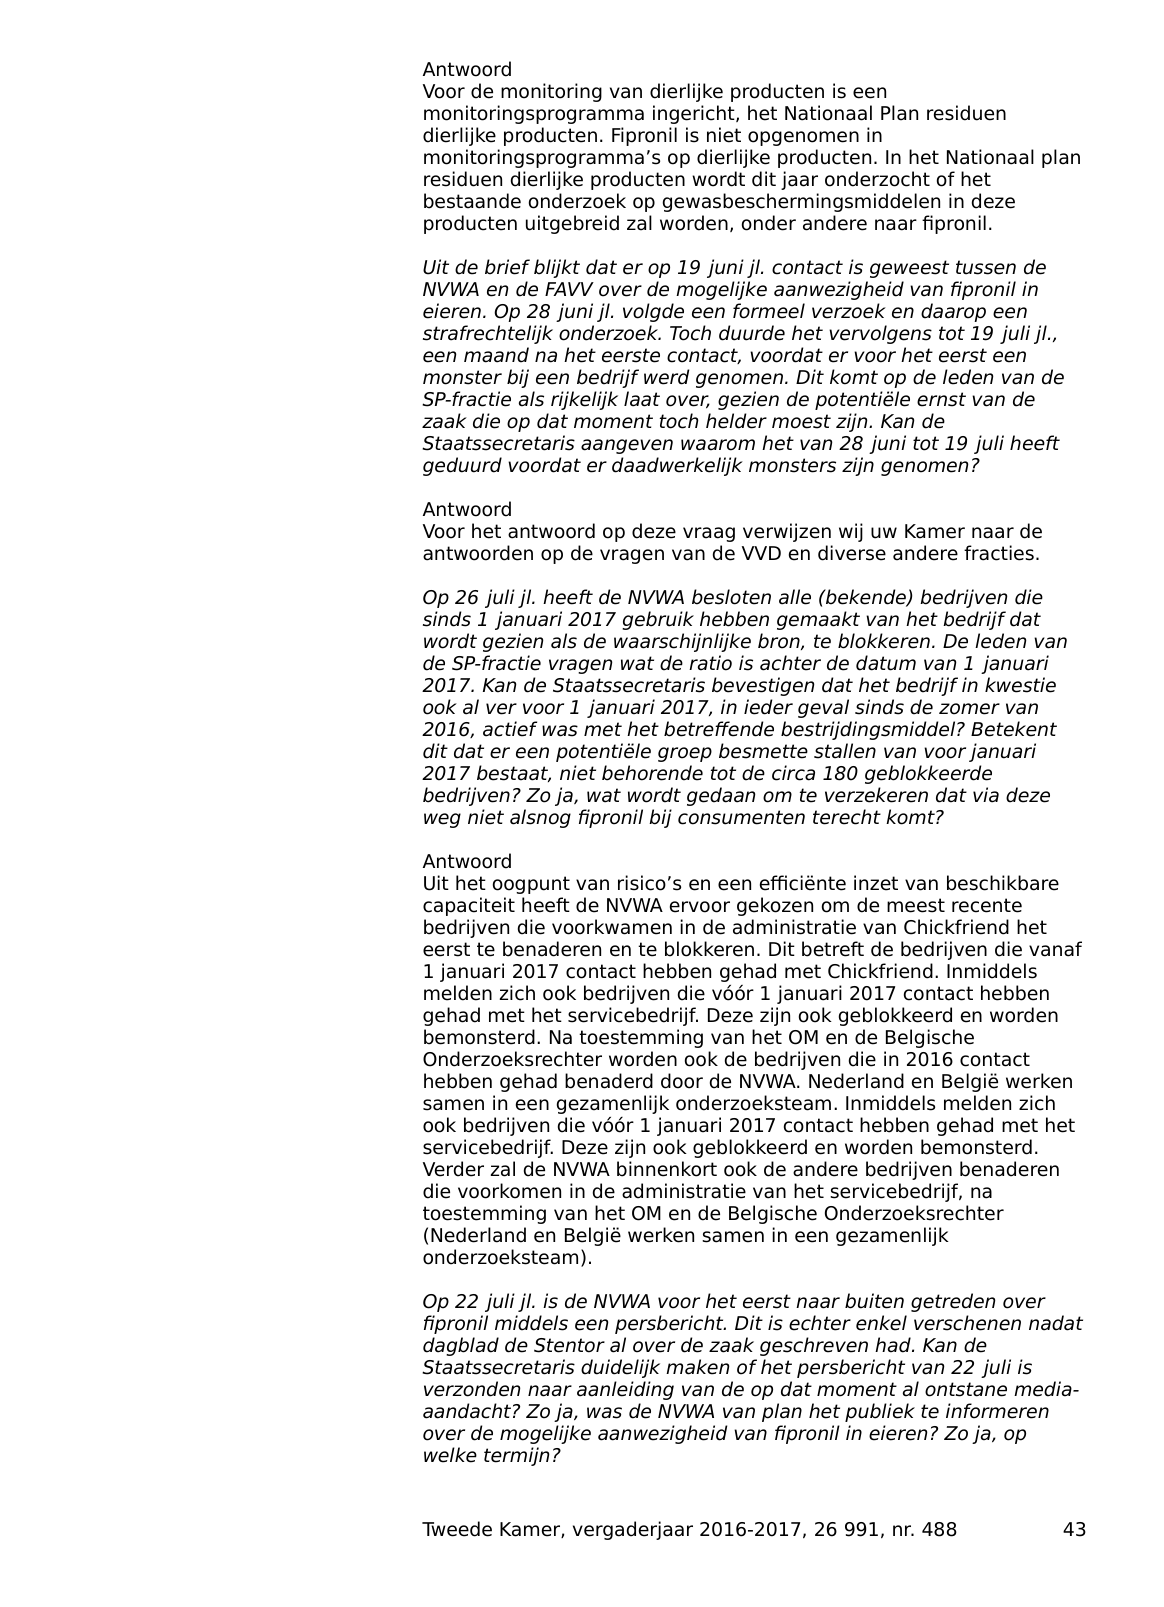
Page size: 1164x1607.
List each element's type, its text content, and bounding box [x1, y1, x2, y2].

text Antwoord [422, 59, 1087, 81]
text Voor de monitoring van dierlijke producten is een monitoringsprogramma ingericht, het Nationaal Plan residuen dierlijke producten. Fipronil is niet opgenomen in monitoringsprogramma’s op dierlijke producten. In het Nationaal plan residuen dierlijke producten wordt dit jaar onderzocht of het bestaande onderzoek op gewasbeschermingsmiddelen in deze producten uitgebreid zal worden, onder andere naar fipronil. [422, 81, 1087, 235]
text Uit het oogpunt van risico’s en een efficiënte inzet van beschikbare capaciteit heeft de NVWA ervoor gekozen om de meest recente bedrijven die voorkwamen in de administratie van Chickfriend het eerst te benaderen en te blokkeren. Dit betreft de bedrijven die vanaf 1 januari 2017 contact hebben gehad met Chickfriend. Inmiddels melden zich ook bedrijven die vóór 1 januari 2017 contact hebben gehad met het servicebedrijf. Deze zijn ook geblokkeerd en worden bemonsterd. Na toestemming van het OM en de Belgische Onderzoeksrechter worden ook de bedrijven die in 2016 contact hebben gehad benaderd door de NVWA. Nederland en België werken samen in een gezamenlijk onderzoeksteam. Inmiddels melden zich ook bedrijven die vóór 1 januari 2017 contact hebben gehad met het servicebedrijf. Deze zijn ook geblokkeerd en worden bemonsterd. Verder zal de NVWA binnenkort ook de andere bedrijven benaderen die voorkomen in de administratie van het servicebedrijf, na toestemming van het OM en de Belgische Onderzoeksrechter (Nederland en België werken samen in een gezamenlijk onderzoeksteam). [422, 873, 1087, 1269]
text Op 26 juli jl. heeft de NVWA besloten alle (bekende) bedrijven die sinds 1 januari 2017 gebruik hebben gemaakt van het bedrijf dat wordt gezien als de waarschijnlijke bron, te blokkeren. De leden van de SP-fractie vragen wat de ratio is achter de datum van 1 januari 2017. Kan de Staatssecretaris bevestigen dat het bedrijf in kwestie ook al ver voor 1 januari 2017, in ieder geval sinds de zomer van 2016, actief was met het betreffende bestrijdingsmiddel? Betekent dit dat er een potentiële groep besmette stallen van voor januari 2017 bestaat, niet behorende tot de circa 180 geblokkeerde bedrijven? Zo ja, wat wordt gedaan om te verzekeren dat via deze weg niet alsnog fipronil bij consumenten terecht komt? [422, 587, 1087, 829]
text Uit de brief blijkt dat er op 19 juni jl. contact is geweest tussen de NVWA en de FAVV over de mogelijke aanwezigheid van fipronil in eieren. Op 28 juni jl. volgde een formeel verzoek en daarop een strafrechtelijk onderzoek. Toch duurde het vervolgens tot 19 juli jl., een maand na het eerste contact, voordat er voor het eerst een monster bij een bedrijf werd genomen. Dit komt op de leden van de SP-fractie als rijkelijk laat over, gezien de potentiële ernst van de zaak die op dat moment toch helder moest zijn. Kan de Staatssecretaris aangeven waarom het van 28 juni tot 19 juli heeft geduurd voordat er daadwerkelijk monsters zijn genomen? [422, 257, 1087, 477]
text Antwoord [422, 851, 1087, 873]
text Voor het antwoord op deze vraag verwijzen wij uw Kamer naar de antwoorden op de vragen van de VVD en diverse andere fracties. [422, 521, 1087, 565]
text Antwoord [422, 499, 1087, 521]
text Op 22 juli jl. is de NVWA voor het eerst naar buiten getreden over fipronil middels een persbericht. Dit is echter enkel verschenen nadat dagblad de Stentor al over de zaak geschreven had. Kan de Staatssecretaris duidelijk maken of het persbericht van 22 juli is verzonden naar aanleiding van de op dat moment al ontstane media-aandacht? Zo ja, was de NVWA van plan het publiek te informeren over de mogelijke aanwezigheid van fipronil in eieren? Zo ja, op welke termijn? [422, 1291, 1087, 1467]
